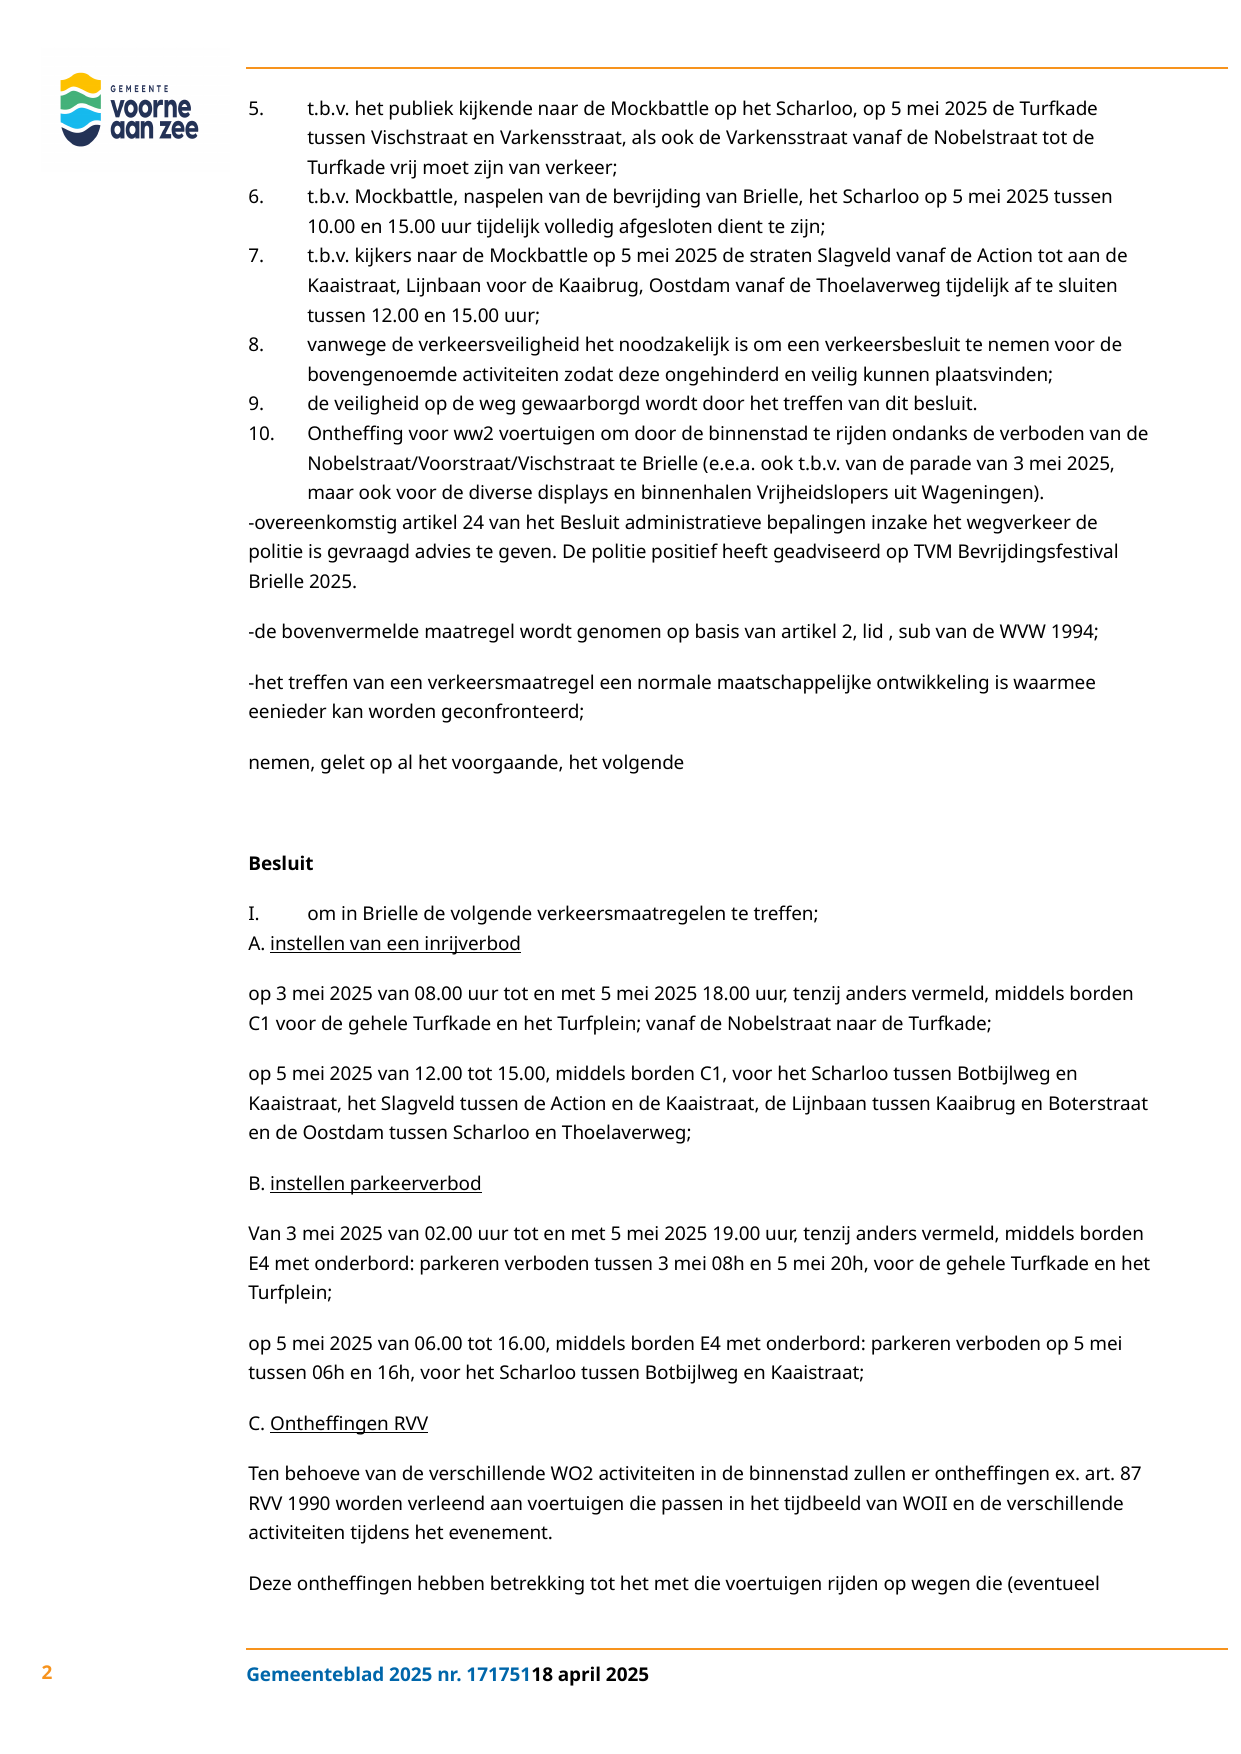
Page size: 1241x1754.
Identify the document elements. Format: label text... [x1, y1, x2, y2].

text B. instellen parkeerverbod [248, 1170, 1152, 1196]
text Van 3 mei 2025 van 02.00 uur tot en met 5 mei 2025 19.00 uur, tenzij anders vermeld, middels borden E4 met onderbord: parkeren verboden tussen 3 mei 08h en 5 mei 20h, voor de gehele Turfkade en het Turfplein; [248, 1220, 1152, 1305]
text Ten behoeve van de verschillende WO2 activiteiten in de binnenstad zullen er ontheffingen ex. art. 87 RVV 1990 worden verleend aan voertuigen die passen in het tijdbeeld van WOII en de verschillende activiteiten tijdens het evenement. [248, 1460, 1152, 1545]
list t.b.v. het publiek kijkende naar de Mockbattle op het Scharloo, op 5 mei 2025 de Turfkade tussen Vischstraat en Varkensstraat, als ook de Varkensstraat vanaf de Nobelstraat tot de Turfkade vrij moet zijn van verkeer; [248, 95, 1152, 180]
text nemen, gelet op al het voorgaande, het volgende [248, 749, 1152, 775]
text -de bovenvermelde maatregel wordt genomen op basis van artikel 2, lid , sub van de WVW 1994; [248, 618, 1152, 644]
text A. instellen van een inrijverbod [248, 930, 1152, 956]
list om in Brielle de volgende verkeersmaatregelen te treffen; [248, 900, 1152, 926]
list Ontheffing voor ww2 voertuigen om door de binnenstad te rijden ondanks de verboden van de Nobelstraat/Voorstraat/Vischstraat te Brielle (e.e.a. ook t.b.v. van de parade van 3 mei 2025, maar ook voor de diverse displays en binnenhalen Vrijheidslopers uit Wageningen). [248, 420, 1152, 505]
picture [41, 47, 231, 172]
text -het treffen van een verkeersmaatregel een normale maatschappelijke ontwikkeling is waarmee eenieder kan worden geconfronteerd; [248, 669, 1152, 724]
text op 3 mei 2025 van 08.00 uur tot en met 5 mei 2025 18.00 uur, tenzij anders vermeld, middels borden C1 voor de gehele Turfkade en het Turfplein; vanaf de Nobelstraat naar de Turfkade; [248, 980, 1152, 1036]
text op 5 mei 2025 van 06.00 tot 16.00, middels borden E4 met onderbord: parkeren verboden op 5 mei tussen 06h en 16h, voor het Scharloo tussen Botbijlweg en Kaaistraat; [248, 1330, 1152, 1385]
text Besluit [248, 850, 1152, 876]
list t.b.v. kijkers naar de Mockbattle op 5 mei 2025 de straten Slagveld vanaf de Action tot aan de Kaaistraat, Lijnbaan voor de Kaaibrug, Oostdam vanaf de Thoelaverweg tijdelijk af te sluiten tussen 12.00 en 15.00 uur; [248, 243, 1152, 328]
text C. Ontheffingen RVV [248, 1410, 1152, 1436]
text -overeenkomstig artikel 24 van het Besluit administratieve bepalingen inzake het wegverkeer de politie is gevraagd advies te geven. De politie positief heeft geadviseerd op TVM Bevrijdingsfestival Brielle 2025. [248, 509, 1152, 594]
list vanwege de verkeersveiligheid het noodzakelijk is om een verkeersbesluit te nemen voor de bovengenoemde activiteiten zodat deze ongehinderd en veilig kunnen plaatsvinden; [248, 331, 1152, 387]
text op 5 mei 2025 van 12.00 tot 15.00, middels borden C1, voor het Scharloo tussen Botbijlweg en Kaaistraat, het Slagveld tussen de Action en de Kaaistraat, de Lijnbaan tussen Kaaibrug en Boterstraat en de Oostdam tussen Scharloo en Thoelaverweg; [248, 1060, 1152, 1145]
text Deze ontheffingen hebben betrekking tot het met die voertuigen rijden op wegen die (eventueel [248, 1570, 1152, 1596]
list de veiligheid op de weg gewaarborgd wordt door het treffen van dit besluit. [248, 391, 1152, 416]
list t.b.v. Mockbattle, naspelen van de bevrijding van Brielle, het Scharloo op 5 mei 2025 tussen 10.00 en 15.00 uur tijdelijk volledig afgesloten dient te zijn; [248, 183, 1152, 239]
